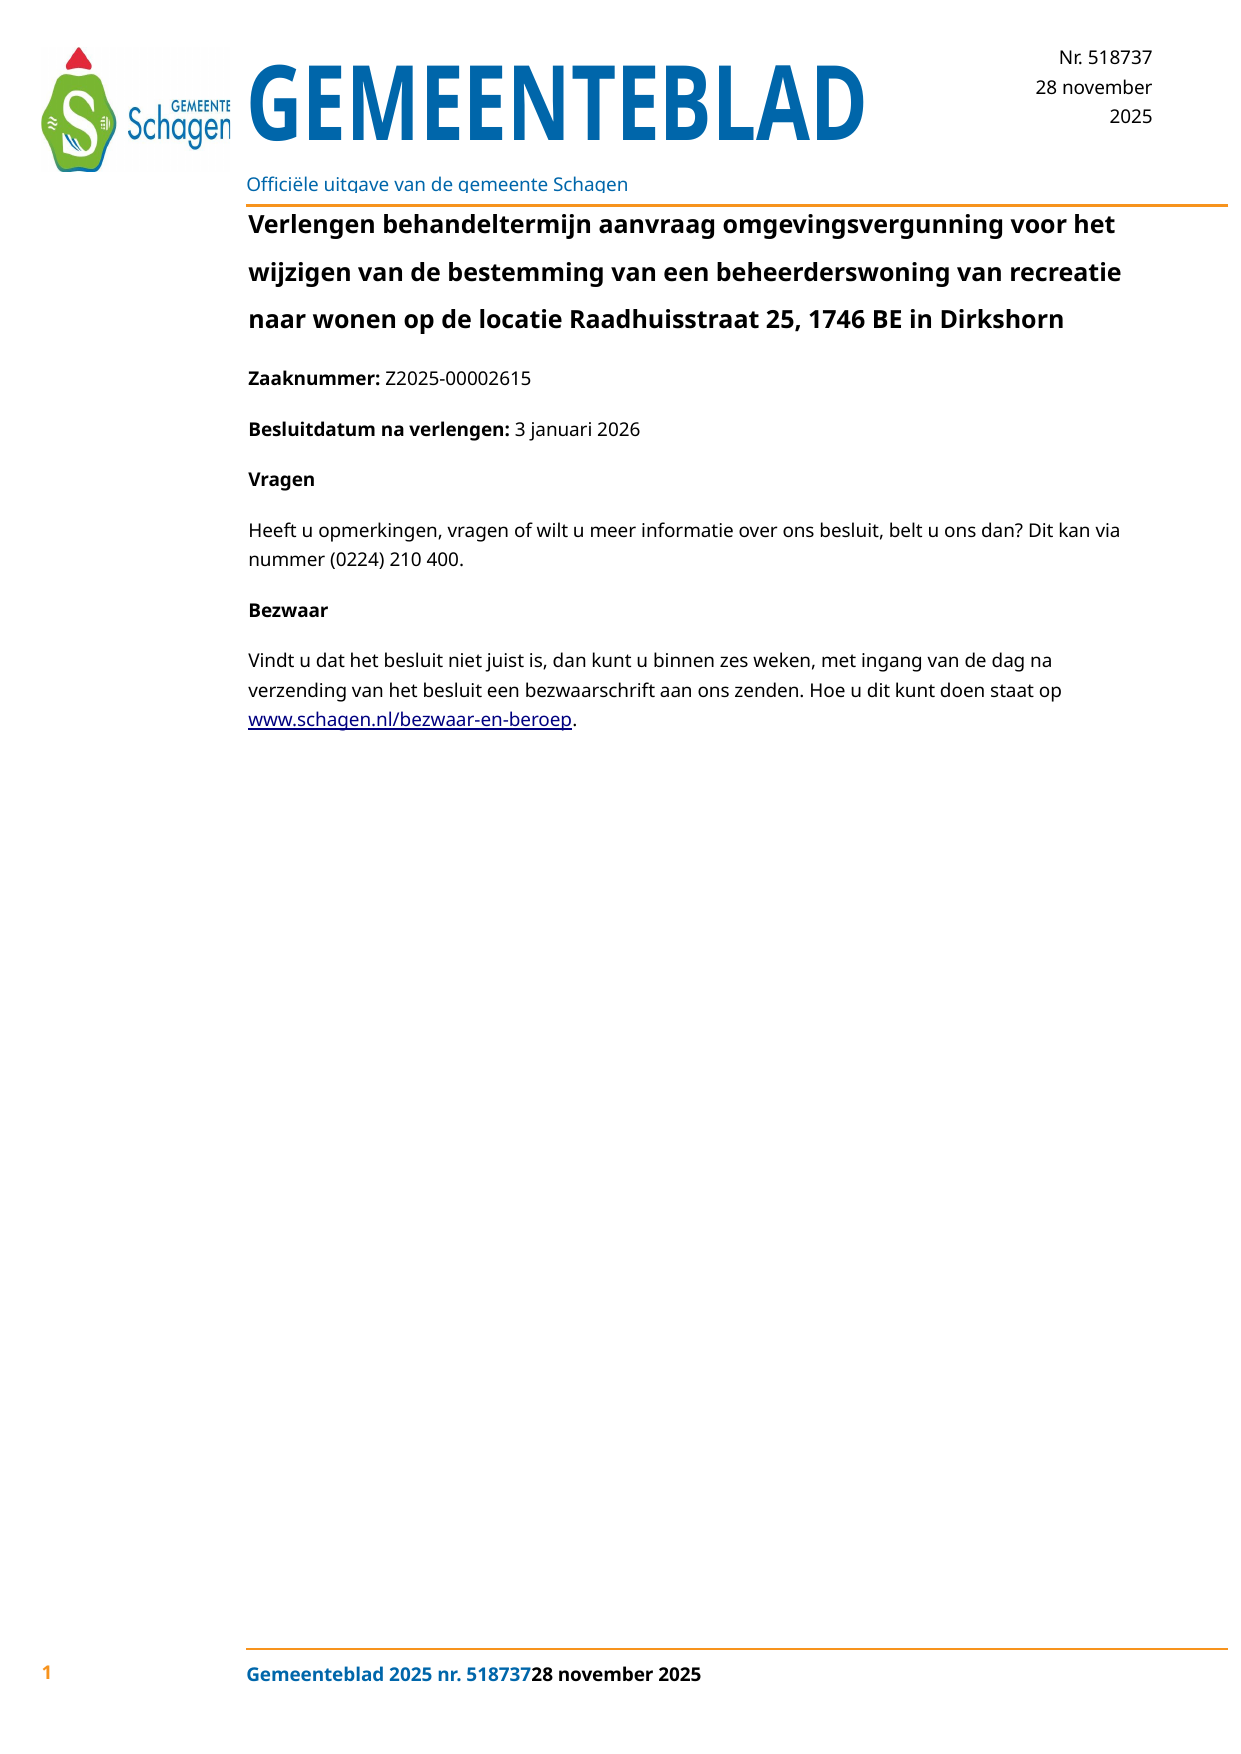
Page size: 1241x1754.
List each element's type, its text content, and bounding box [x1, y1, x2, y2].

text Vragen [248, 466, 1152, 492]
text Heeft u opmerkingen, vragen of wilt u meer informatie over ons besluit, belt u ons dan? Dit kan via nummer (0224) 210 400. [248, 517, 1152, 572]
text Zaaknummer: Z2025-00002615 [248, 366, 1152, 391]
text Bezwaar [248, 597, 1152, 622]
text Vindt u dat het besluit niet juist is, dan kunt u binnen zes weken, met ingang van de dag na verzending van het besluit een bezwaarschrift aan ons zenden. Hoe u dit kunt doen staat op www.schagen.nl/bezwaar-en-beroep. [248, 647, 1152, 732]
text Verlengen behandeltermijn aanvraag omgevingsvergunning voor het wijzigen van de bestemming van een beheerderswoning van recreatie naar wonen op de locatie Raadhuisstraat 25, 1746 BE in Dirkshorn [248, 207, 1152, 336]
picture [41, 47, 231, 172]
text Besluitdatum na verlengen: 3 januari 2026 [248, 416, 1152, 442]
